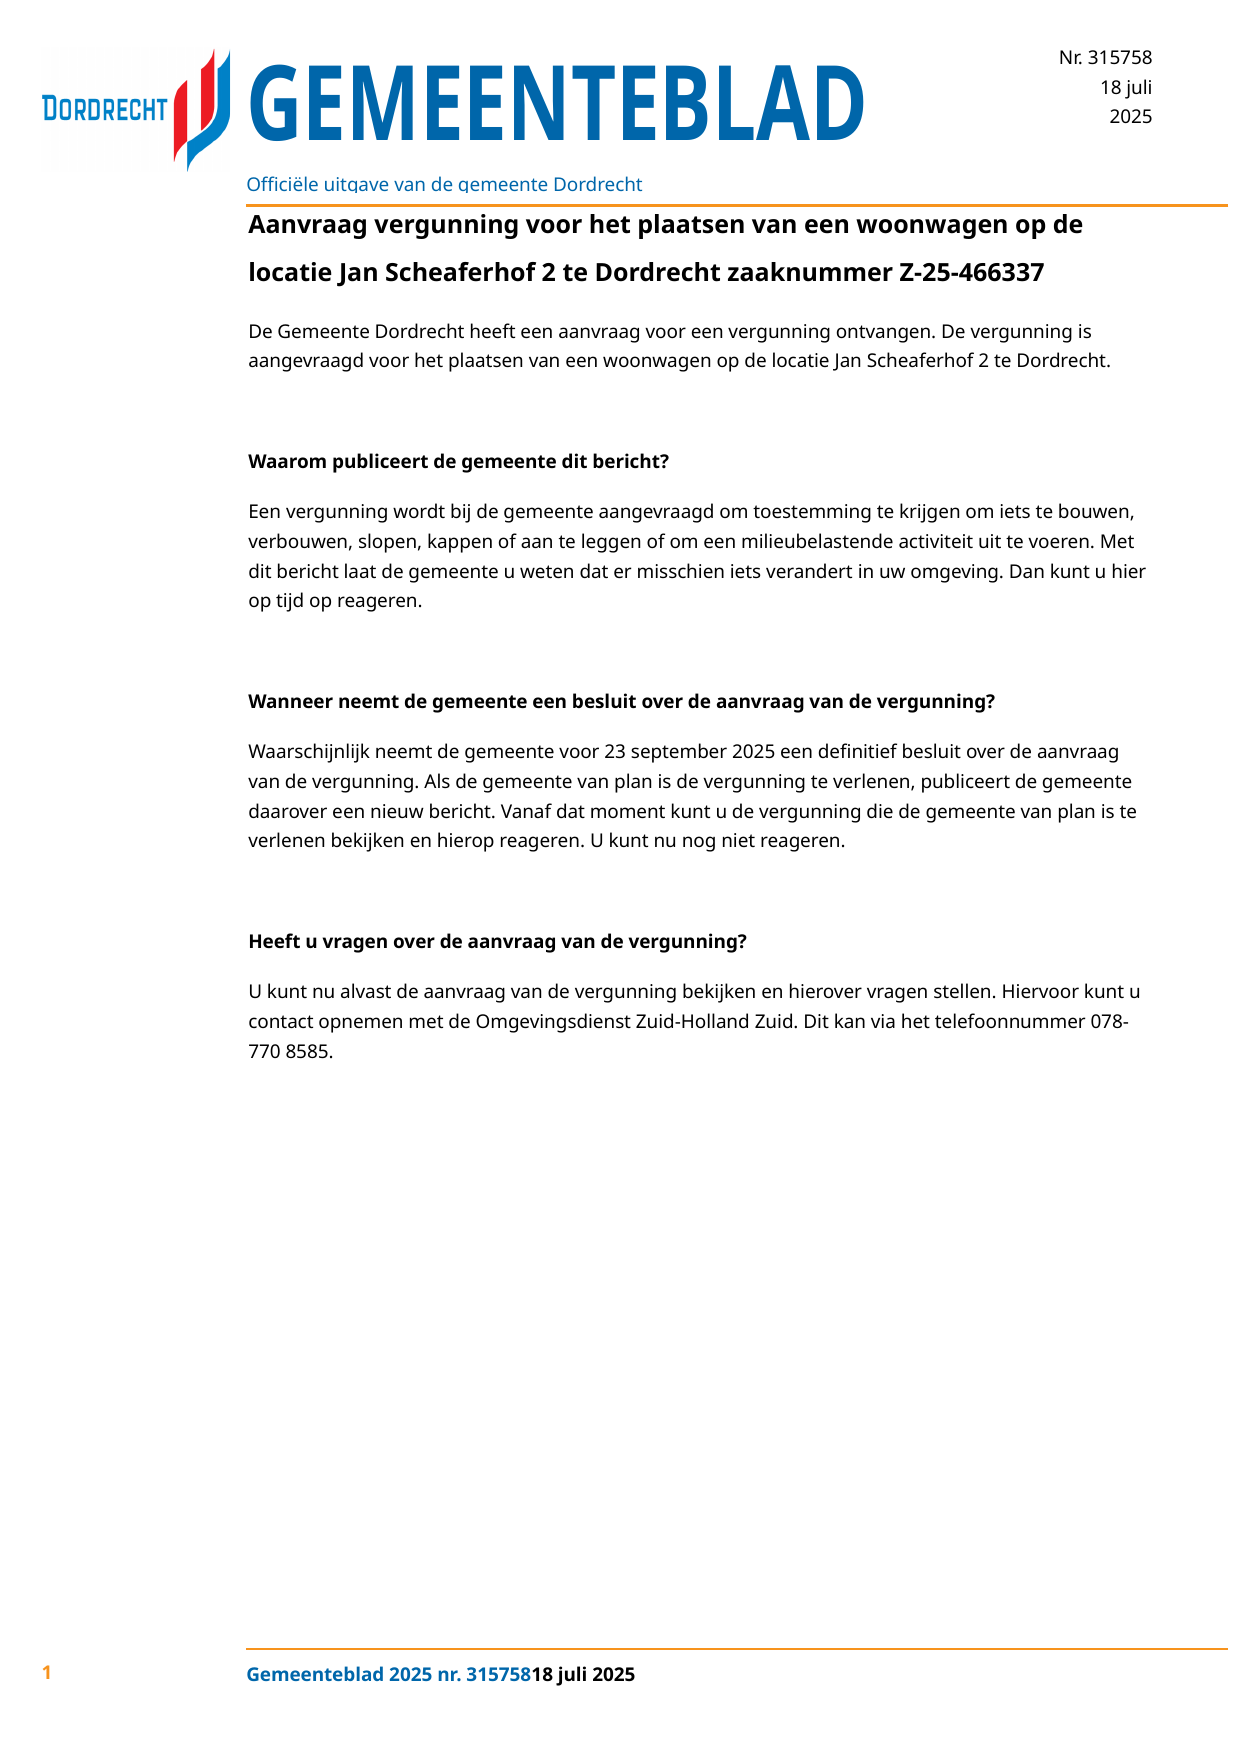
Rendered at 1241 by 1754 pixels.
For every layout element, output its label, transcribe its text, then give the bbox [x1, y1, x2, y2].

text Aanvraag vergunning voor het plaatsen van een woonwagen op de locatie Jan Scheaferhof 2 te Dordrecht zaaknummer Z-25-466337 [248, 207, 1152, 288]
text Heeft u vragen over de aanvraag van de vergunning? [248, 928, 1152, 954]
text Een vergunning wordt bij de gemeente aangevraagd om toestemming te krijgen om iets te bouwen, verbouwen, slopen, kappen of aan te leggen of om een milieubelastende activiteit uit te voeren. Met dit bericht laat de gemeente u weten dat er misschien iets verandert in uw omgeving. Dan kunt u hier op tijd op reageren. [248, 499, 1152, 613]
text U kunt nu alvast de aanvraag van de vergunning bekijken en hierover vragen stellen. Hiervoor kunt u contact opnemen met de Omgevingsdienst Zuid-Holland Zuid. Dit kan via het telefoonnummer 078-770 8585. [248, 979, 1152, 1064]
text Wanneer neemt de gemeente een besluit over de aanvraag van de vergunning? [248, 688, 1152, 714]
picture [41, 47, 231, 172]
text De Gemeente Dordrecht heeft een aanvraag voor een vergunning ontvangen. De vergunning is aangevraagd voor het plaatsen van een woonwagen op de locatie Jan Scheaferhof 2 te Dordrecht. [248, 318, 1152, 373]
text Waarschijnlijk neemt de gemeente voor 23 september 2025 een definitief besluit over de aanvraag van de vergunning. Als de gemeente van plan is de vergunning te verlenen, publiceert de gemeente daarover een nieuw bericht. Vanaf dat moment kunt u de vergunning die de gemeente van plan is te verlenen bekijken en hierop reageren. U kunt nu nog niet reageren. [248, 739, 1152, 853]
text Waarom publiceert de gemeente dit bericht? [248, 448, 1152, 474]
